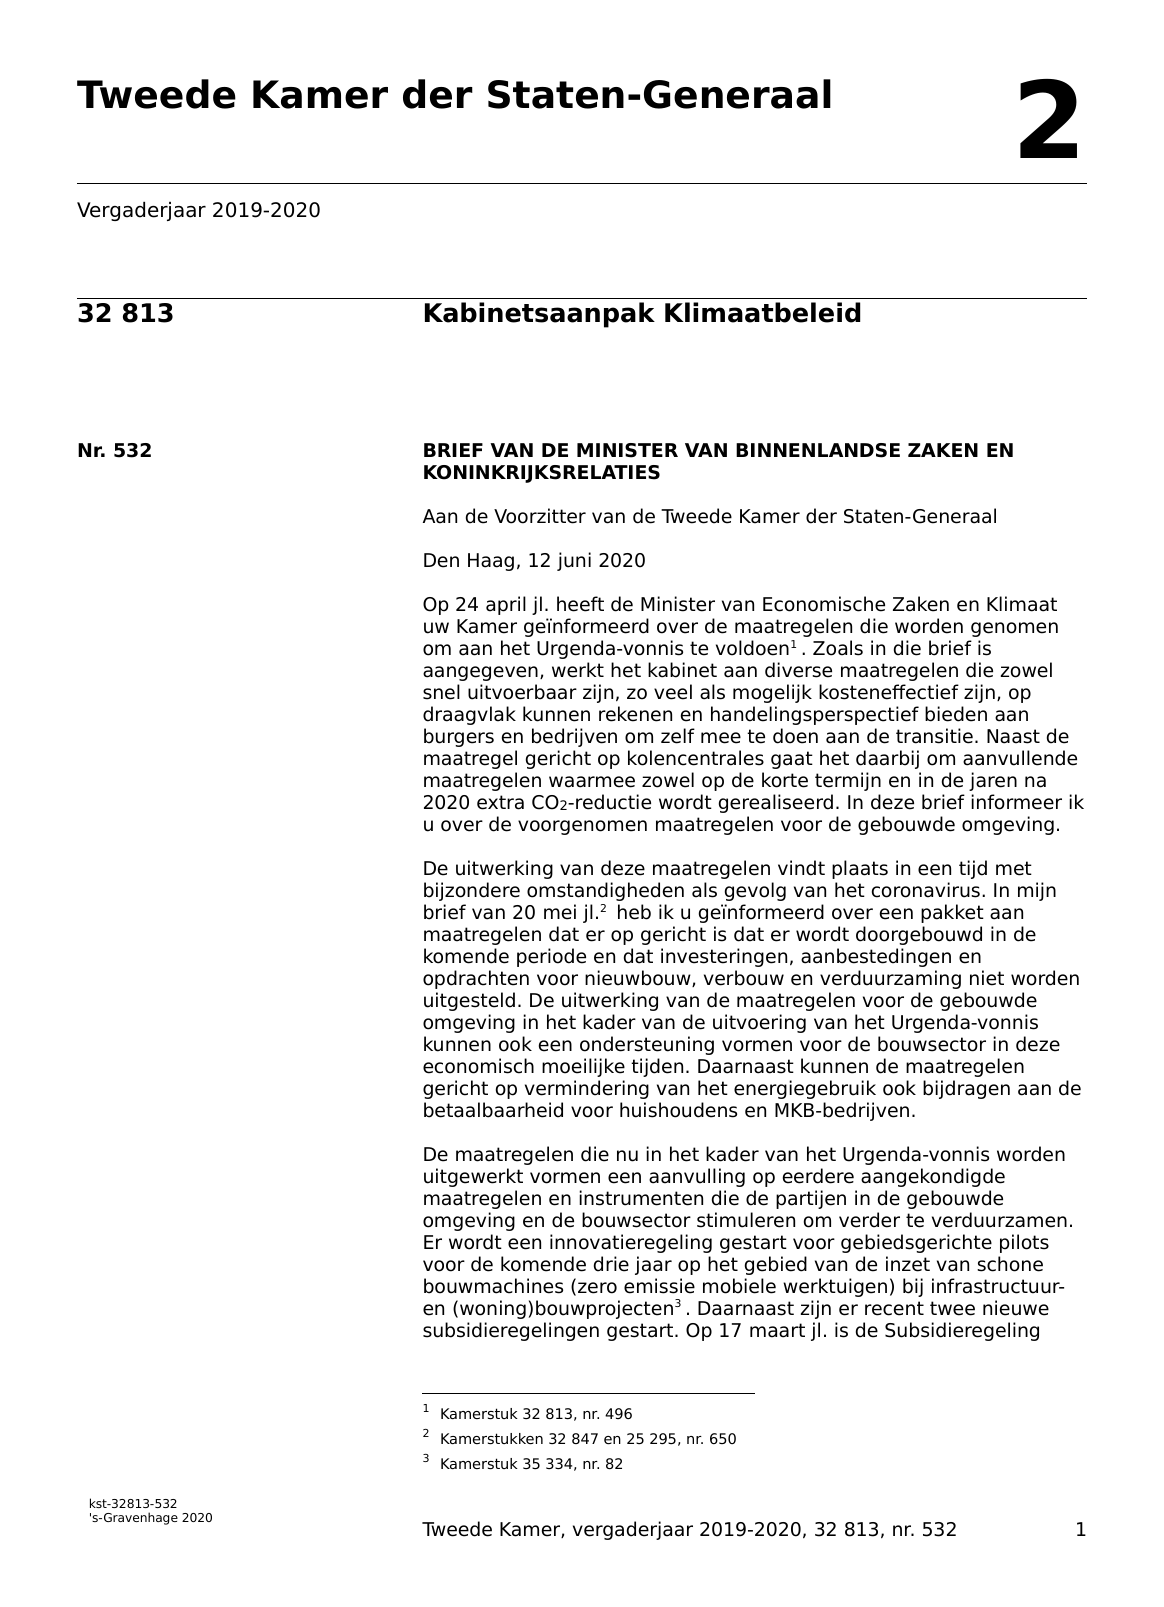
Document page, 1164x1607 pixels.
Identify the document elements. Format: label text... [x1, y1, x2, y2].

text Aan de Voorzitter van de Tweede Kamer der Staten-Generaal [422, 506, 1087, 528]
subtitle 32 813 Kabinetsaanpak Klimaatbeleid [77, 299, 1087, 329]
text kst-32813-532 [88, 1497, 323, 1511]
text Kamerstukken 32 847 en 25 295, nr. 650 [422, 1427, 1087, 1449]
text De maatregelen die nu in het kader van het Urgenda-vonnis worden uitgewerkt vormen een aanvulling op eerdere aangekondigde maatregelen en instrumenten die de partijen in de gebouwde omgeving en de bouwsector stimuleren om verder te verduurzamen. Er wordt een innovatieregeling gestart voor gebiedsgerichte pilots voor de komende drie jaar op het gebied van de inzet van schone bouwmachines (zero emissie mobiele werktuigen) bij infrastructuur- en (woning)bouwprojecten. Daarnaast zijn er recent twee nieuwe subsidieregelingen gestart. Op 17 maart jl. is de Subsidieregeling [422, 1144, 1087, 1342]
table_header Tweede Kamer der Staten-Generaal [77, 59, 886, 183]
text Kamerstuk 32 813, nr. 496 [422, 1402, 1087, 1424]
text Op 24 april jl. heeft de Minister van Economische Zaken en Klimaat uw Kamer geïnformeerd over de maatregelen die worden genomen om aan het Urgenda-vonnis te voldoen. Zoals in die brief is aangegeven, werkt het kabinet aan diverse maatregelen die zowel snel uitvoerbaar zijn, zo veel als mogelijk kosteneffectief zijn, op draagvlak kunnen rekenen en handelingsperspectief bieden aan burgers en bedrijven om zelf mee te doen aan de transitie. Naast de maatregel gericht op kolencentrales gaat het daarbij om aanvullende maatregelen waarmee zowel op de korte termijn en in de jaren na 2020 extra CO2-reductie wordt gerealiseerd. In deze brief informeer ik u over de voorgenomen maatregelen voor de gebouwde omgeving. [422, 594, 1087, 836]
subtitle Nr. 532 BRIEF VAN DE MINISTER VAN BINNENLANDSE ZAKEN EN KONINKRIJKSRELATIES [77, 440, 1087, 484]
text Den Haag, 12 juni 2020 [422, 550, 1087, 572]
text De uitwerking van deze maatregelen vindt plaats in een tijd met bijzondere omstandigheden als gevolg van het coronavirus. In mijn brief van 20 mei jl. heb ik u geïnformeerd over een pakket aan maatregelen dat er op gericht is dat er wordt doorgebouwd in de komende periode en dat investeringen, aanbestedingen en opdrachten voor nieuwbouw, verbouw en verduurzaming niet worden uitgesteld. De uitwerking van de maatregelen voor de gebouwde omgeving in het kader van de uitvoering van het Urgenda-vonnis kunnen ook een ondersteuning vormen voor de bouwsector in deze economisch moeilijke tijden. Daarnaast kunnen de maatregelen gericht op vermindering van het energiegebruik ook bijdragen aan de betaalbaarheid voor huishoudens en MKB-bedrijven. [422, 858, 1087, 1122]
table_cell Vergaderjaar 2019-2020 [77, 184, 1087, 298]
text 's-Gravenhage 2020 [88, 1511, 323, 1525]
text Kamerstuk 35 334, nr. 82 [422, 1452, 1087, 1474]
table_header 2 [886, 59, 1087, 183]
